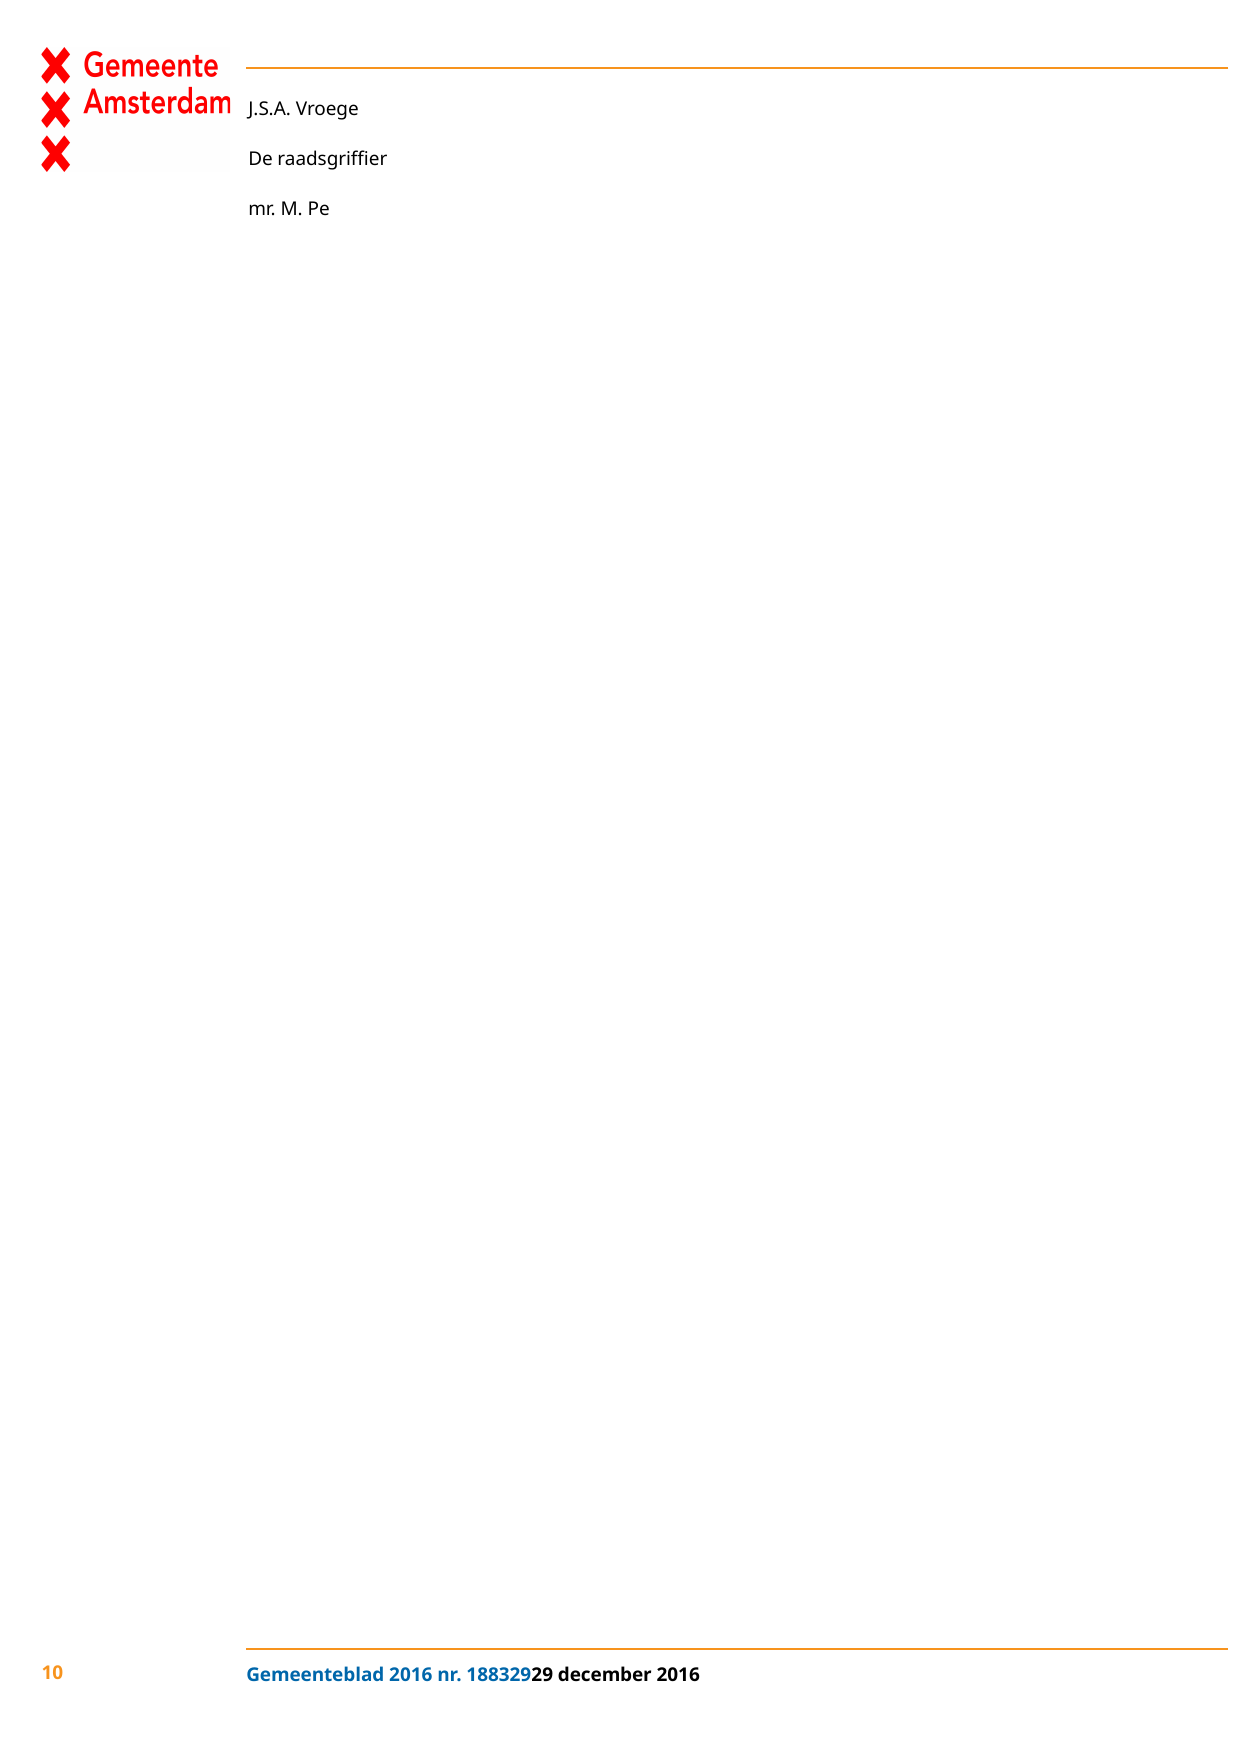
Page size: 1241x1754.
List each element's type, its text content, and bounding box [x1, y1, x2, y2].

text J.S.A. Vroege [248, 95, 1152, 121]
text mr. M. Pe [248, 196, 1152, 221]
picture [41, 47, 231, 172]
text De raadsgriffier [248, 145, 1152, 171]
